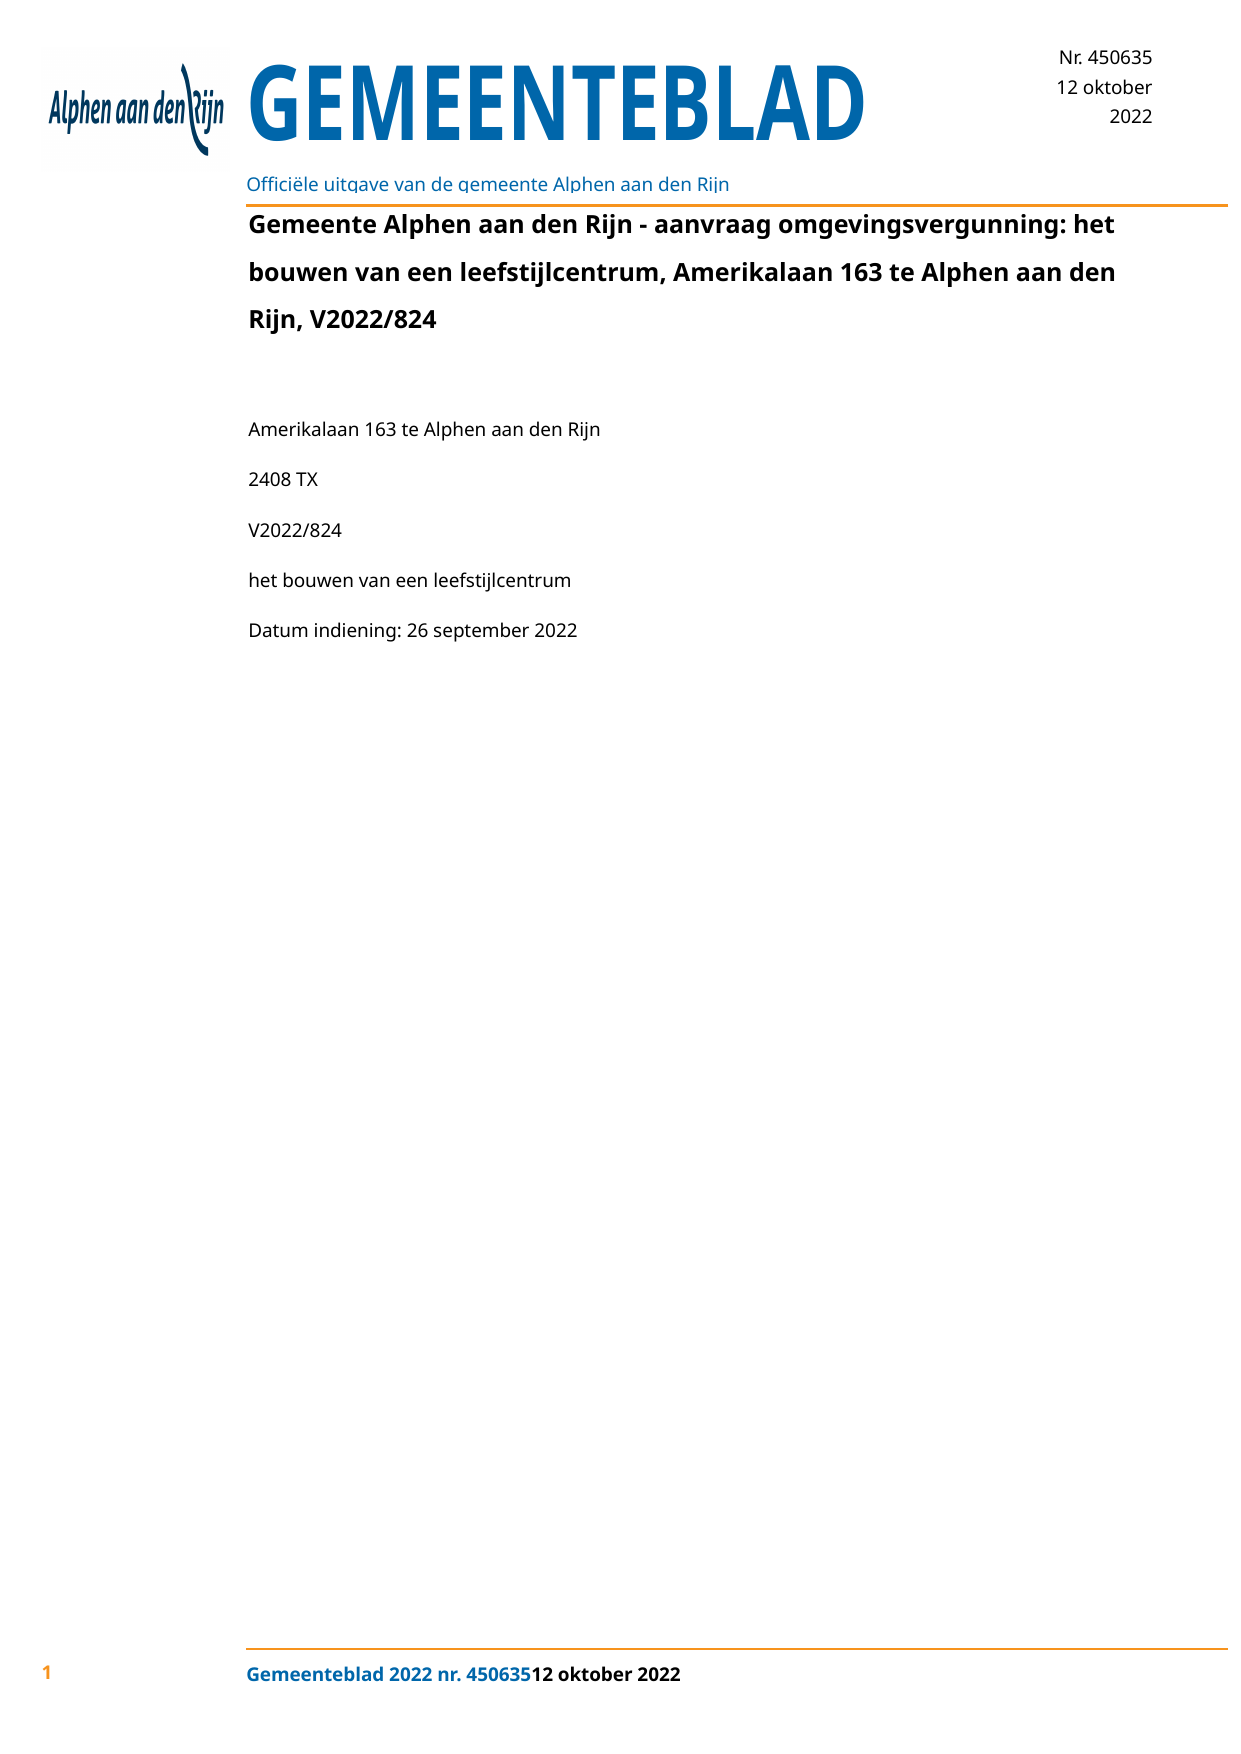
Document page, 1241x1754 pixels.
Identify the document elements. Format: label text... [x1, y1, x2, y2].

text Amerikalaan 163 te Alphen aan den Rijn [248, 416, 1152, 442]
text V2022/824 [248, 517, 1152, 542]
text 2408 TX [248, 466, 1152, 492]
text het bouwen van een leefstijlcentrum [248, 567, 1152, 593]
text Gemeente Alphen aan den Rijn - aanvraag omgevingsvergunning: het bouwen van een leefstijlcentrum, Amerikalaan 163 te Alphen aan den Rijn, V2022/824 [248, 207, 1152, 336]
text Datum indiening: 26 september 2022 [248, 618, 1152, 643]
picture [41, 47, 231, 172]
